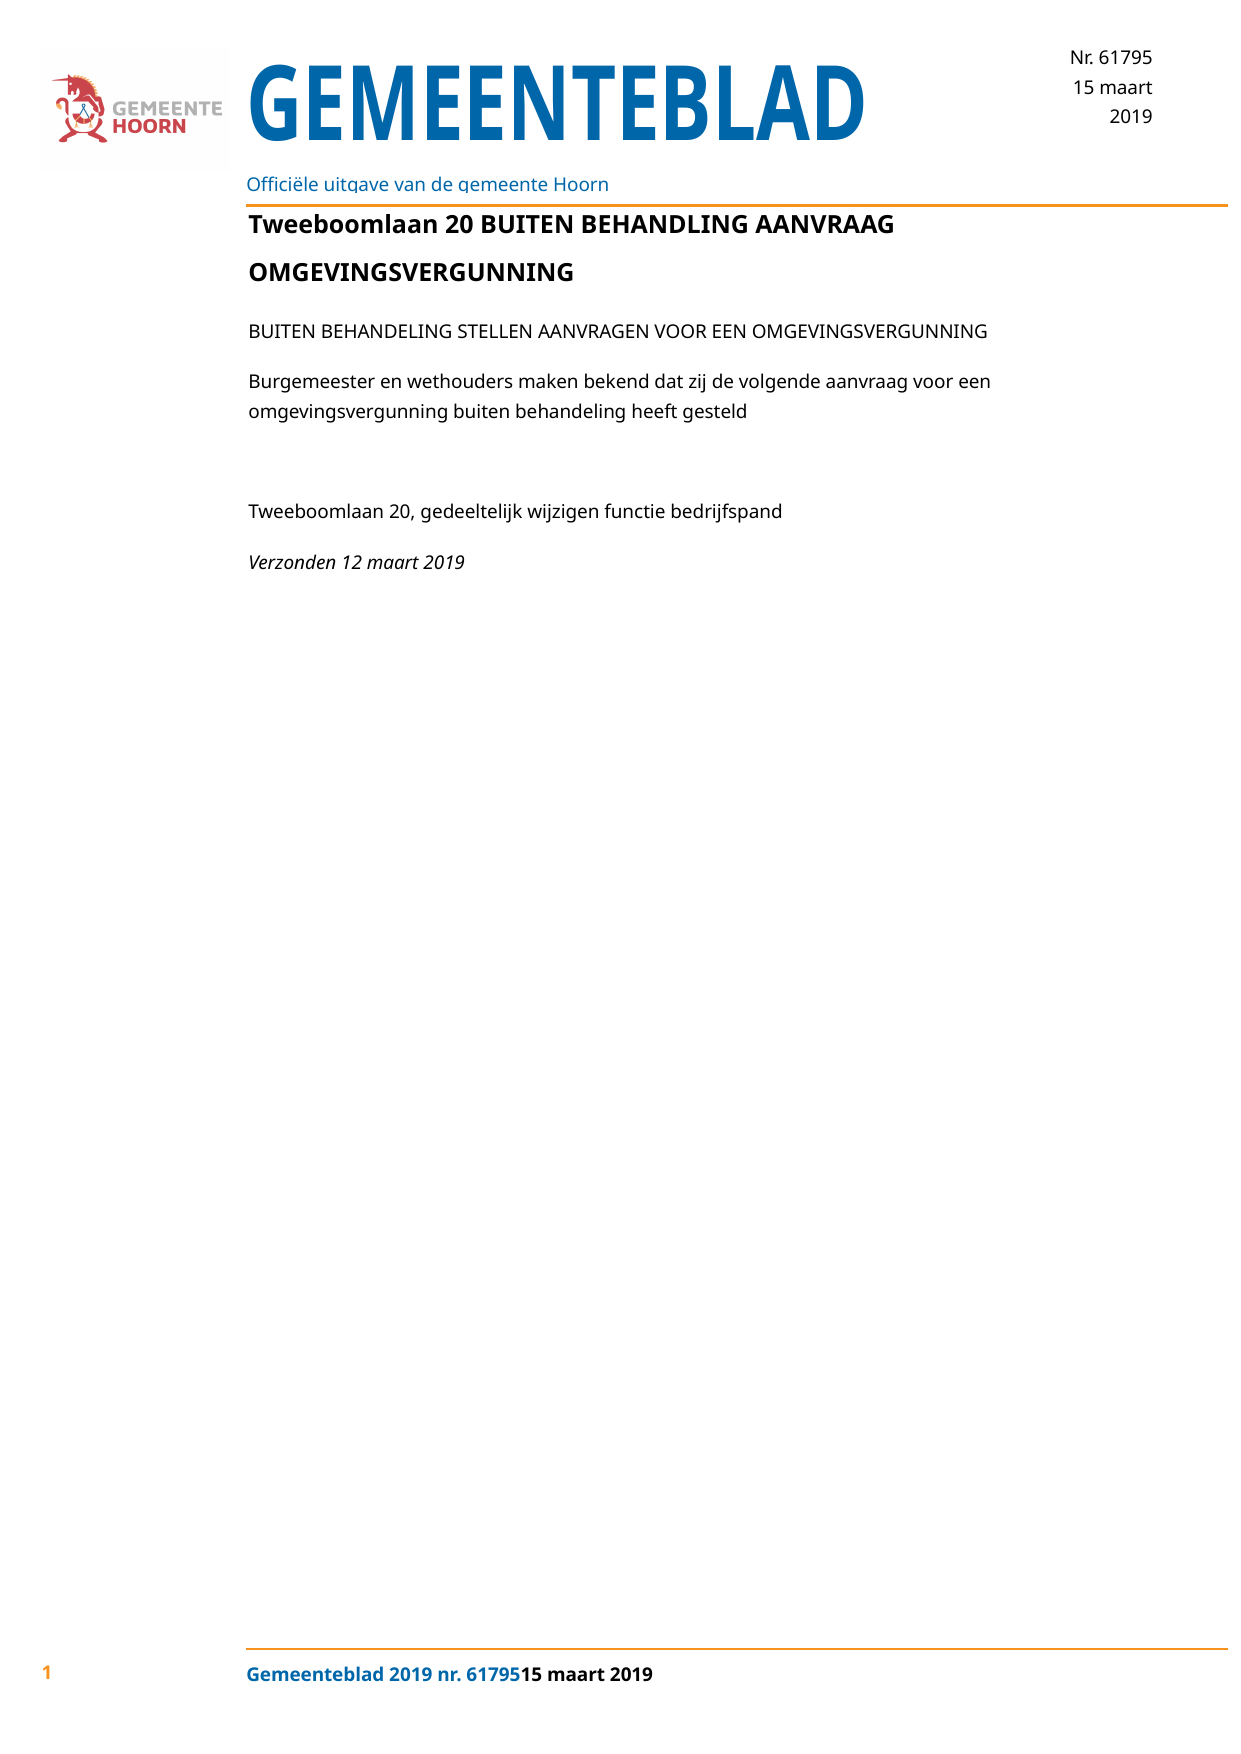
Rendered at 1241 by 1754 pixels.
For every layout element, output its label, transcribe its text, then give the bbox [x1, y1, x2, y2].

text Tweeboomlaan 20, gedeeltelijk wijzigen functie bedrijfspand [248, 499, 1152, 524]
picture [41, 47, 231, 172]
text Burgemeester en wethouders maken bekend dat zij de volgende aanvraag voor een omgevingsvergunning buiten behandeling heeft gesteld [248, 368, 1152, 424]
text Tweeboomlaan 20 BUITEN BEHANDLING AANVRAAG OMGEVINGSVERGUNNING [248, 207, 1152, 288]
text Verzonden 12 maart 2019 [248, 549, 1152, 575]
text BUITEN BEHANDELING STELLEN AANVRAGEN VOOR EEN OMGEVINGSVERGUNNING [248, 318, 1152, 344]
